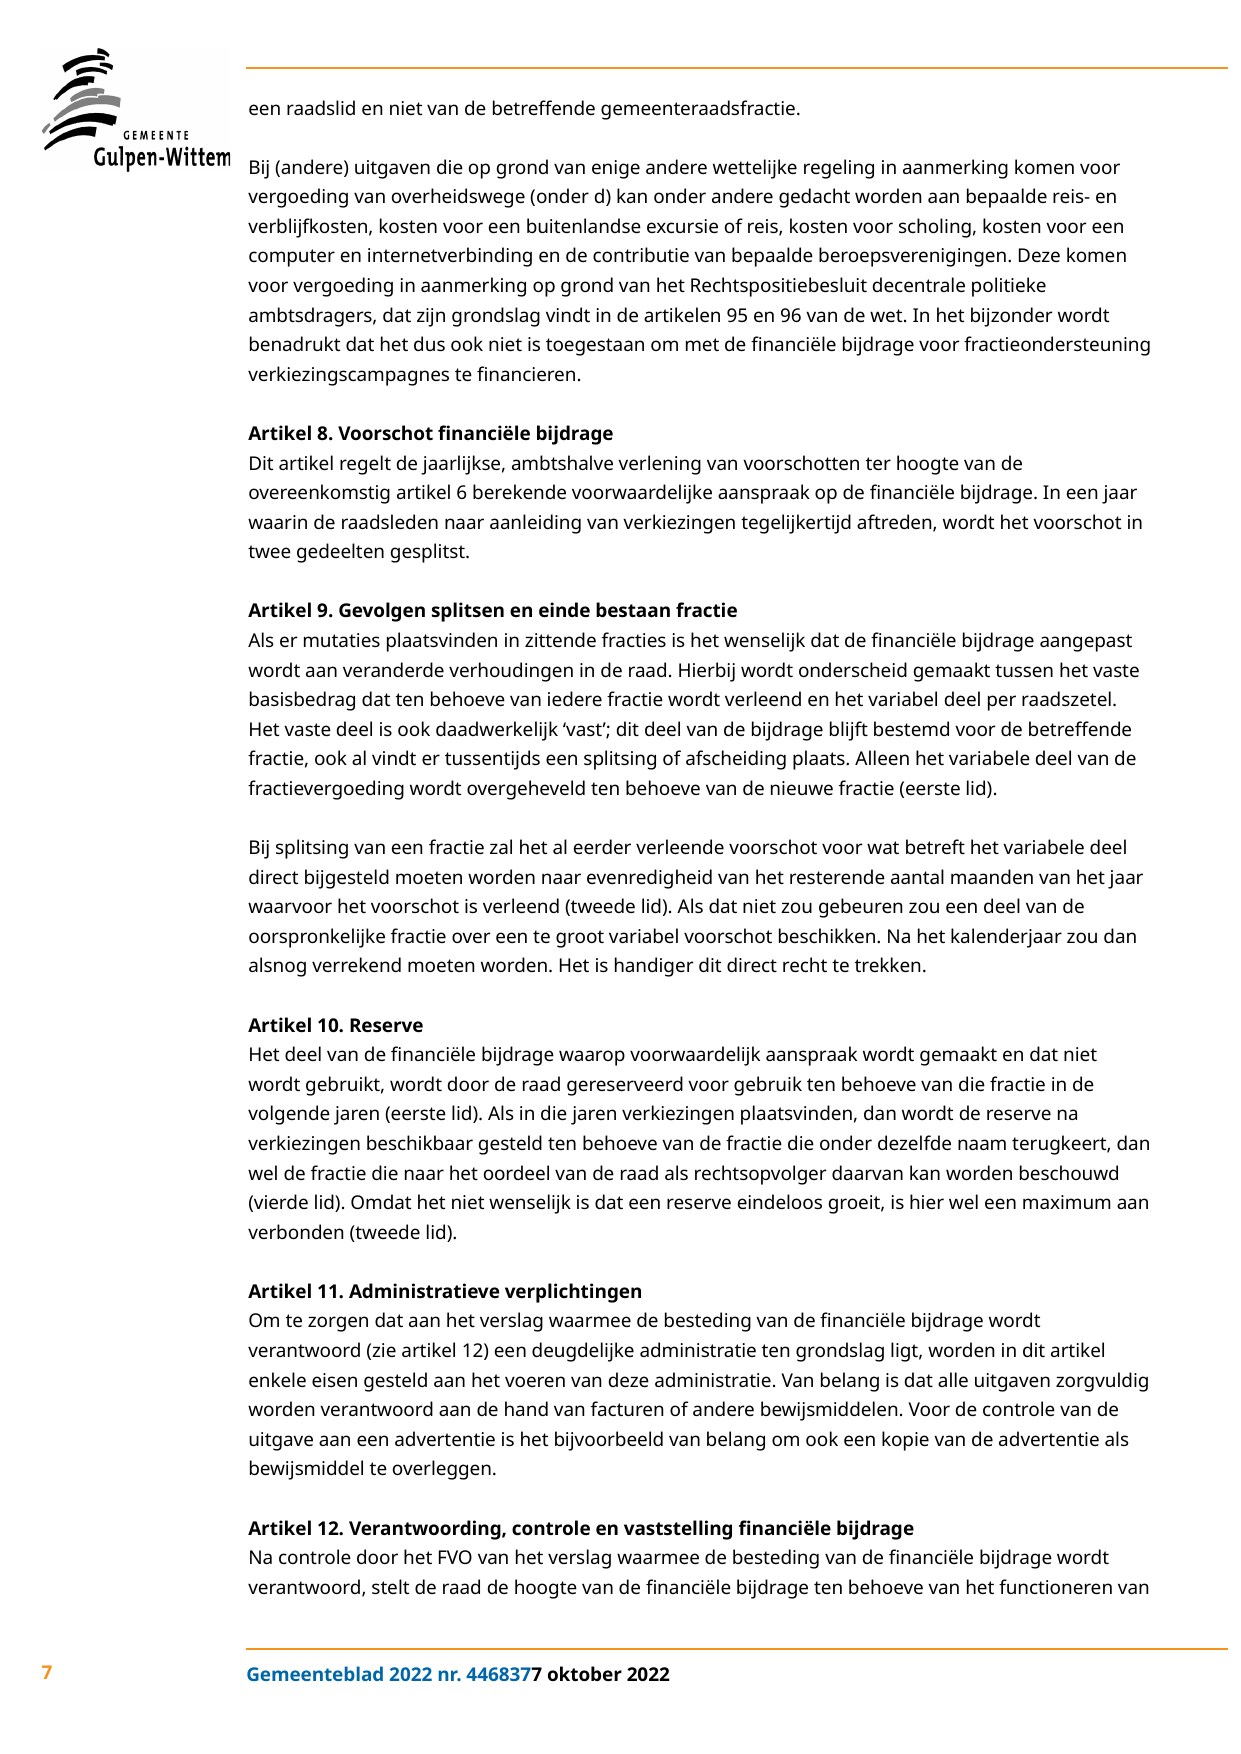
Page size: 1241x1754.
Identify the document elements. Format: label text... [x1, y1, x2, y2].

text Als er mutaties plaatsvinden in zittende fracties is het wenselijk dat de financiële bijdrage aangepast wordt aan veranderde verhoudingen in de raad. Hierbij wordt onderscheid gemaakt tussen het vaste basisbedrag dat ten behoeve van iedere fractie wordt verleend en het variabel deel per raadszetel. Het vaste deel is ook daadwerkelijk ‘vast’; dit deel van de bijdrage blijft bestemd voor de betreffende fractie, ook al vindt er tussentijds een splitsing of afscheiding plaats. Alleen het variabele deel van de fractievergoeding wordt overgeheveld ten behoeve van de nieuwe fractie (eerste lid). [248, 627, 1152, 801]
text Artikel 10. Reserve [248, 1012, 1152, 1038]
text Bij splitsing van een fractie zal het al eerder verleende voorschot voor wat betreft het variabele deel direct bijgesteld moeten worden naar evenredigheid van het resterende aantal maanden van het jaar waarvoor het voorschot is verleend (tweede lid). Als dat niet zou gebeuren zou een deel van de oorspronkelijke fractie over een te groot variabel voorschot beschikken. Na het kalenderjaar zou dan alsnog verrekend moeten worden. Het is handiger dit direct recht te trekken. [248, 834, 1152, 978]
text Artikel 11. Administratieve verplichtingen [248, 1278, 1152, 1304]
text Artikel 12. Verantwoording, controle en vaststelling financiële bijdrage [248, 1515, 1152, 1541]
text een raadslid en niet van de betreffende gemeenteraadsfractie. [248, 95, 1152, 121]
text Bij (andere) uitgaven die op grond van enige andere wettelijke regeling in aanmerking komen voor vergoeding van overheidswege (onder d) kan onder andere gedacht worden aan bepaalde reis- en verblijfkosten, kosten voor een buitenlandse excursie of reis, kosten voor scholing, kosten voor een computer en internetverbinding en de contributie van bepaalde beroepsverenigingen. Deze komen voor vergoeding in aanmerking op grond van het Rechtspositiebesluit decentrale politieke ambtsdragers, dat zijn grondslag vindt in de artikelen 95 en 96 van de wet. In het bijzonder wordt benadrukt dat het dus ook niet is toegestaan om met de financiële bijdrage voor fractieondersteuning verkiezingscampagnes te financieren. [248, 154, 1152, 387]
text Om te zorgen dat aan het verslag waarmee de besteding van de financiële bijdrage wordt verantwoord (zie artikel 12) een deugdelijke administratie ten grondslag ligt, worden in dit artikel enkele eisen gesteld aan het voeren van deze administratie. Van belang is dat alle uitgaven zorgvuldig worden verantwoord aan de hand van facturen of andere bewijsmiddelen. Voor de controle van de uitgave aan een advertentie is het bijvoorbeeld van belang om ook een kopie van de advertentie als bewijsmiddel te overleggen. [248, 1308, 1152, 1481]
text Artikel 9. Gevolgen splitsen en einde bestaan fractie [248, 598, 1152, 623]
text Het deel van de financiële bijdrage waarop voorwaardelijk aanspraak wordt gemaakt en dat niet wordt gebruikt, wordt door de raad gereserveerd voor gebruik ten behoeve van die fractie in de volgende jaren (eerste lid). Als in die jaren verkiezingen plaatsvinden, dan wordt de reserve na verkiezingen beschikbaar gesteld ten behoeve van de fractie die onder dezelfde naam terugkeert, dan wel de fractie die naar het oordeel van de raad als rechtsopvolger daarvan kan worden beschouwd (vierde lid). Omdat het niet wenselijk is dat een reserve eindeloos groeit, is hier wel een maximum aan verbonden (tweede lid). [248, 1041, 1152, 1245]
text Na controle door het FVO van het verslag waarmee de besteding van de financiële bijdrage wordt verantwoord, stelt de raad de hoogte van de financiële bijdrage ten behoeve van het functioneren van [248, 1544, 1152, 1600]
text Dit artikel regelt de jaarlijkse, ambtshalve verlening van voorschotten ter hoogte van de overeenkomstig artikel 6 berekende voorwaardelijke aanspraak op de financiële bijdrage. In een jaar waarin de raadsleden naar aanleiding van verkiezingen tegelijkertijd aftreden, wordt het voorschot in twee gedeelten gesplitst. [248, 450, 1152, 564]
picture [41, 47, 231, 172]
text Artikel 8. Voorschot financiële bijdrage [248, 420, 1152, 446]
